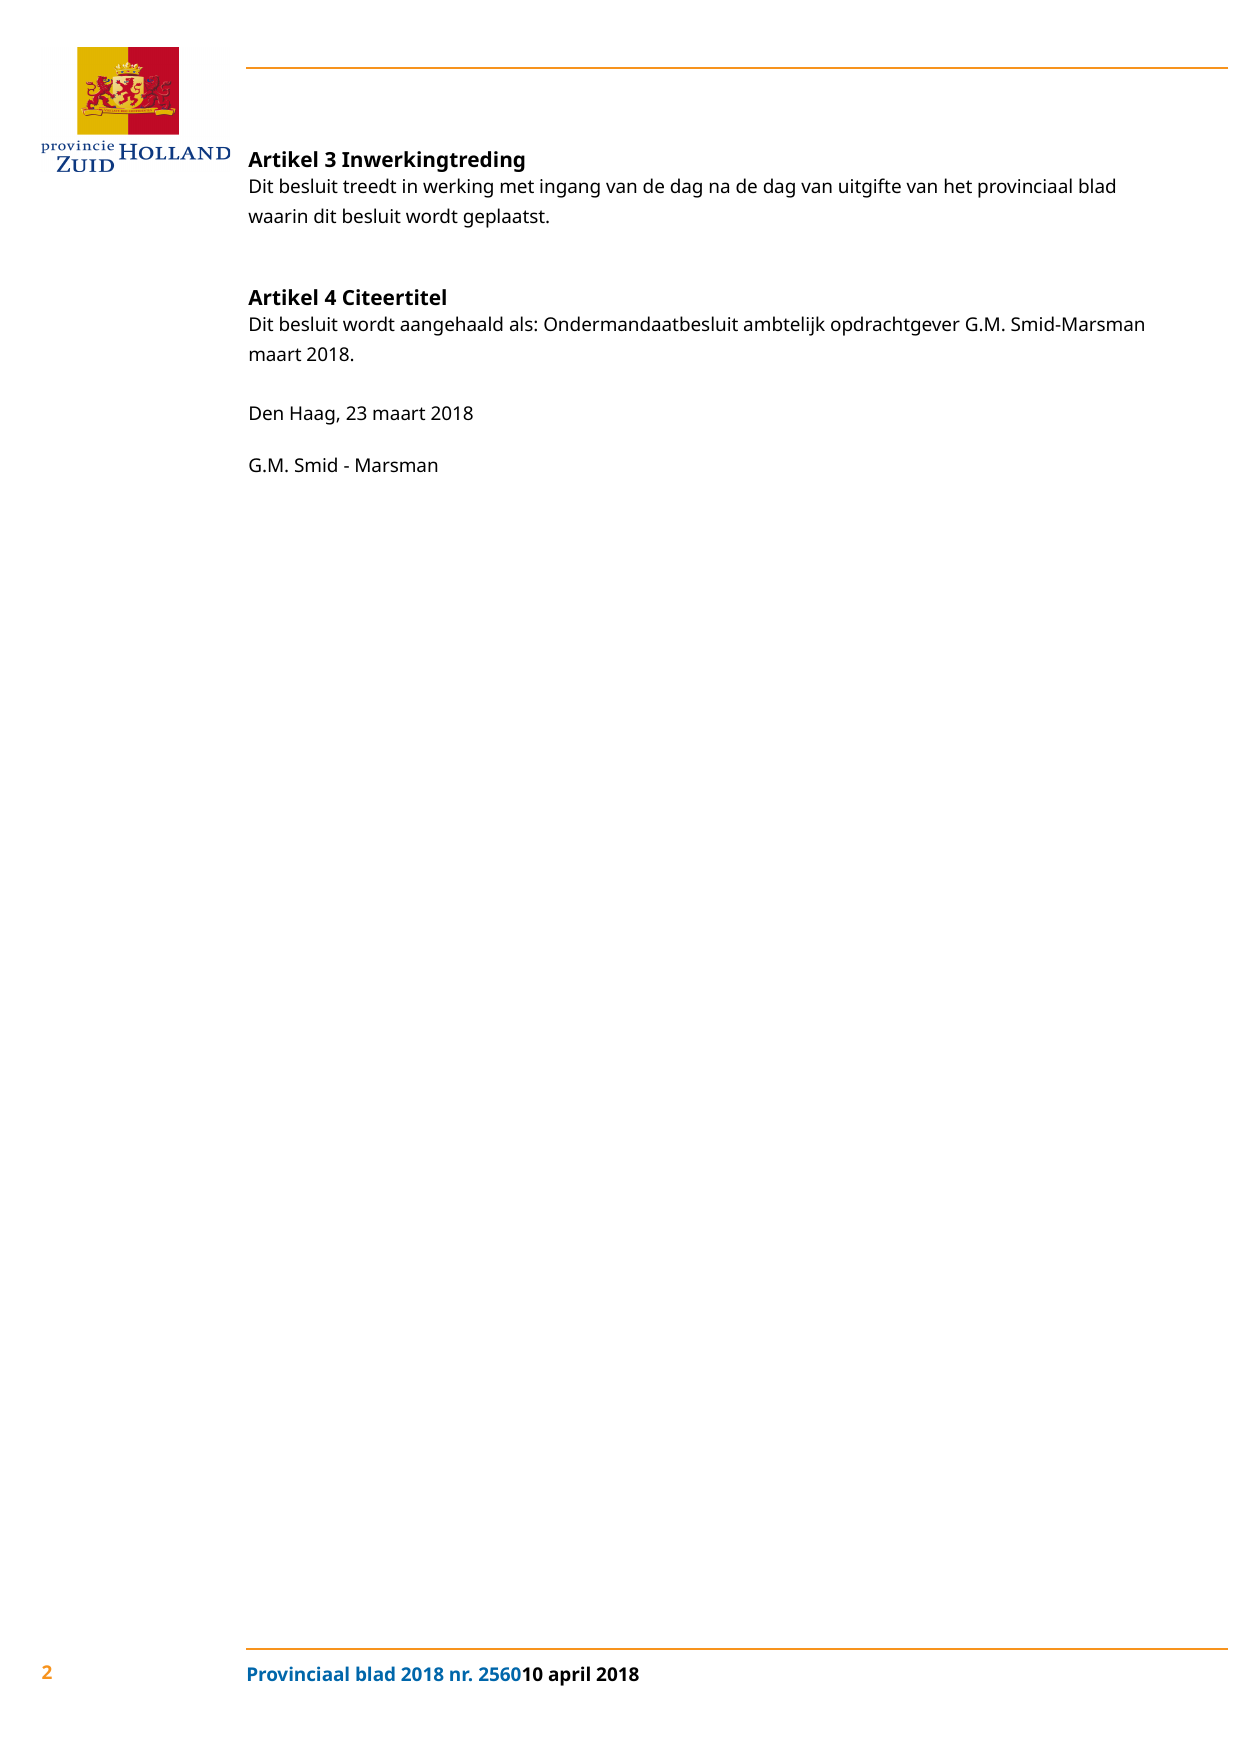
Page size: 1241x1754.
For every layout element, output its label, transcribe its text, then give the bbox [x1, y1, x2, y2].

text Dit besluit wordt aangehaald als: Ondermandaatbesluit ambtelijk opdrachtgever G.M. Smid-Marsman maart 2018. [248, 312, 1152, 367]
text G.M. Smid - Marsman [248, 452, 1152, 478]
text Artikel 3 Inwerkingtreding [248, 145, 1152, 174]
text Artikel 4 Citeertitel [248, 283, 1152, 312]
picture [41, 47, 231, 172]
text Dit besluit treedt in werking met ingang van de dag na de dag van uitgifte van het provinciaal blad waarin dit besluit wordt geplaatst. [248, 174, 1152, 229]
text Den Haag, 23 maart 2018 [248, 400, 1152, 426]
